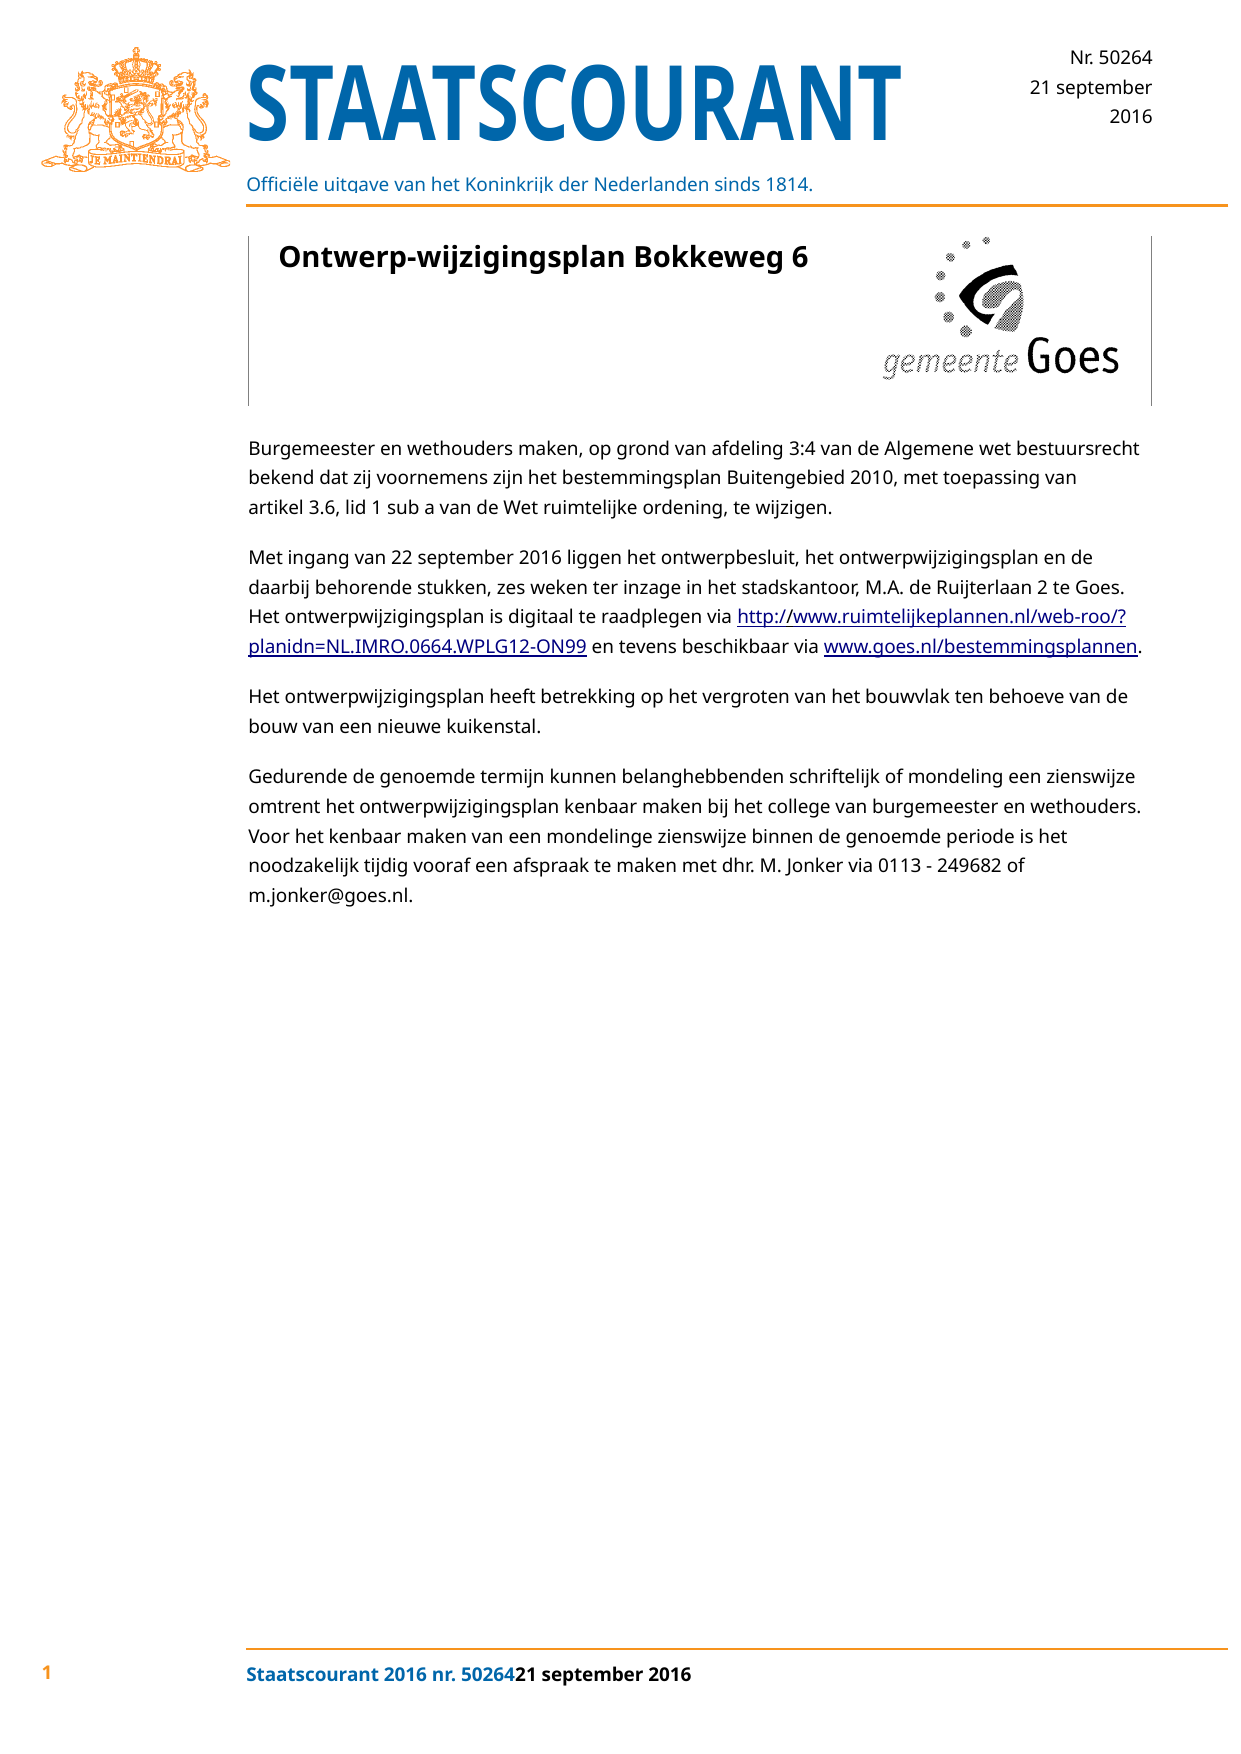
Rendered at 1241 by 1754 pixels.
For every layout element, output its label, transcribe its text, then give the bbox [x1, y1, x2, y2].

text Gedurende de genoemde termijn kunnen belanghebbenden schriftelijk of mondeling een zienswijze omtrent het ontwerpwijzigingsplan kenbaar maken bij het college van burgemeester en wethouders. Voor het kenbaar maken van een mondelinge zienswijze binnen de genoemde periode is het noodzakelijk tijdig vooraf een afspraak te maken met dhr. M. Jonker via 0113 - 249682 of m.jonker@goes.nl. [248, 764, 1152, 908]
picture [882, 236, 1119, 380]
text Het ontwerpwijzigingsplan heeft betrekking op het vergroten van het bouwvlak ten behoeve van de bouw van een nieuwe kuikenstal. [248, 684, 1152, 739]
table_header Ontwerp-wijzigingsplan Bokkeweg 6 [249, 236, 850, 406]
text Burgemeester en wethouders maken, op grond van afdeling 3:4 van de Algemene wet bestuursrecht bekend dat zij voornemens zijn het bestemmingsplan Buitengebied 2010, met toepassing van artikel 3.6, lid 1 sub a van de Wet ruimtelijke ordening, te wijzigen. [248, 435, 1152, 520]
picture [41, 47, 231, 172]
text Met ingang van 22 september 2016 liggen het ontwerpbesluit, het ontwerpwijzigingsplan en de daarbij behorende stukken, zes weken ter inzage in het stadskantoor, M.A. de Ruijterlaan 2 te Goes. Het ontwerpwijzigingsplan is digitaal te raadplegen via http://www.ruimtelijkeplannen.nl/web-roo/?planidn=NL.IMRO.0664.WPLG12-ON99 en tevens beschikbaar via www.goes.nl/bestemmingsplannen. [248, 544, 1152, 659]
table_header [850, 236, 1151, 406]
